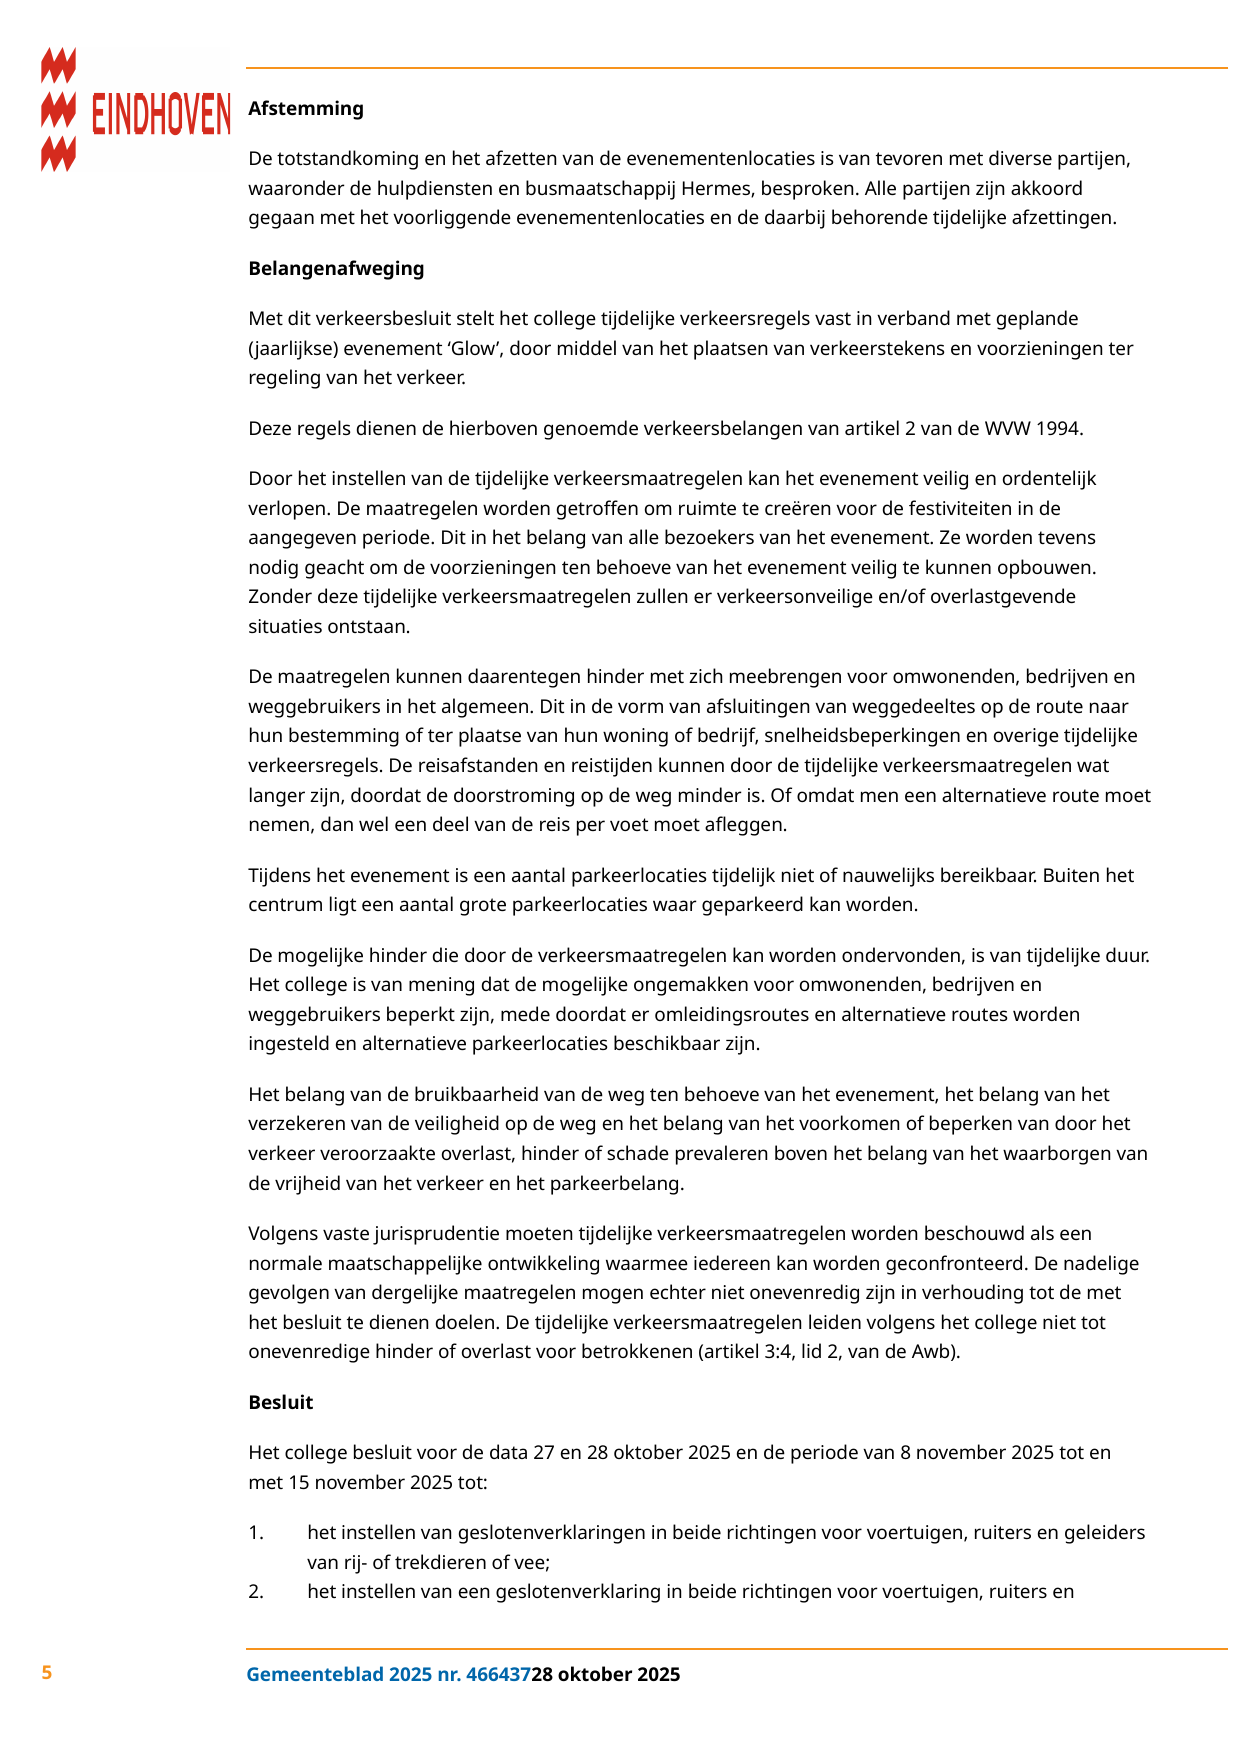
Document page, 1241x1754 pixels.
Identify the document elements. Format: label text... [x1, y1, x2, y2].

text De mogelijke hinder die door de verkeersmaatregelen kan worden ondervonden, is van tijdelijke duur. Het college is van mening dat de mogelijke ongemakken voor omwonenden, bedrijven en weggebruikers beperkt zijn, mede doordat er omleidingsroutes en alternatieve routes worden ingesteld en alternatieve parkeerlocaties beschikbaar zijn. [248, 942, 1152, 1056]
text Het college besluit voor de data 27 en 28 oktober 2025 en de periode van 8 november 2025 tot en met 15 november 2025 tot: [248, 1439, 1152, 1495]
text Deze regels dienen de hierboven genoemde verkeersbelangen van artikel 2 van de WVW 1994. [248, 415, 1152, 441]
text De maatregelen kunnen daarentegen hinder met zich meebrengen voor omwonenden, bedrijven en weggebruikers in het algemeen. Dit in de vorm van afsluitingen van weggedeeltes op de route naar hun bestemming of ter plaatse van hun woning of bedrijf, snelheidsbeperkingen en overige tijdelijke verkeersregels. De reisafstanden en reistijden kunnen door de tijdelijke verkeersmaatregelen wat langer zijn, doordat de doorstroming op de weg minder is. Of omdat men een alternatieve route moet nemen, dan wel een deel van de reis per voet moet afleggen. [248, 663, 1152, 837]
text Afstemming [248, 95, 1152, 121]
text Volgens vaste jurisprudentie moeten tijdelijke verkeersmaatregelen worden beschouwd als een normale maatschappelijke ontwikkeling waarmee iedereen kan worden geconfronteerd. De nadelige gevolgen van dergelijke maatregelen mogen echter niet onevenredig zijn in verhouding tot de met het besluit te dienen doelen. De tijdelijke verkeersmaatregelen leiden volgens het college niet tot onevenredige hinder of overlast voor betrokkenen (artikel 3:4, lid 2, van de Awb). [248, 1220, 1152, 1364]
text Door het instellen van de tijdelijke verkeersmaatregelen kan het evenement veilig en ordentelijk verlopen. De maatregelen worden getroffen om ruimte te creëren voor de festiviteiten in de aangegeven periode. Dit in het belang van alle bezoekers van het evenement. Ze worden tevens nodig geacht om de voorzieningen ten behoeve van het evenement veilig te kunnen opbouwen. Zonder deze tijdelijke verkeersmaatregelen zullen er verkeersonveilige en/of overlastgevende situaties ontstaan. [248, 465, 1152, 639]
text Het belang van de bruikbaarheid van de weg ten behoeve van het evenement, het belang van het verzekeren van de veiligheid op de weg en het belang van het voorkomen of beperken van door het verkeer veroorzaakte overlast, hinder of schade prevaleren boven het belang van het waarborgen van de vrijheid van het verkeer en het parkeerbelang. [248, 1081, 1152, 1196]
text Belangenafweging [248, 255, 1152, 281]
list het instellen van geslotenverklaringen in beide richtingen voor voertuigen, ruiters en geleiders van rij- of trekdieren of vee; [248, 1519, 1152, 1575]
text De totstandkoming en het afzetten van de evenementenlocaties is van tevoren met diverse partijen, waaronder de hulpdiensten en busmaatschappij Hermes, besproken. Alle partijen zijn akkoord gegaan met het voorliggende evenementenlocaties en de daarbij behorende tijdelijke afzettingen. [248, 145, 1152, 230]
text Besluit [248, 1389, 1152, 1415]
text Met dit verkeersbesluit stelt het college tijdelijke verkeersregels vast in verband met geplande (jaarlijkse) evenement ‘Glow’, door middel van het plaatsen van verkeerstekens en voorzieningen ter regeling van het verkeer. [248, 305, 1152, 390]
picture [41, 47, 231, 172]
list het instellen van een geslotenverklaring in beide richtingen voor voertuigen, ruiters en [248, 1578, 1152, 1604]
text Tijdens het evenement is een aantal parkeerlocaties tijdelijk niet of nauwelijks bereikbaar. Buiten het centrum ligt een aantal grote parkeerlocaties waar geparkeerd kan worden. [248, 862, 1152, 917]
